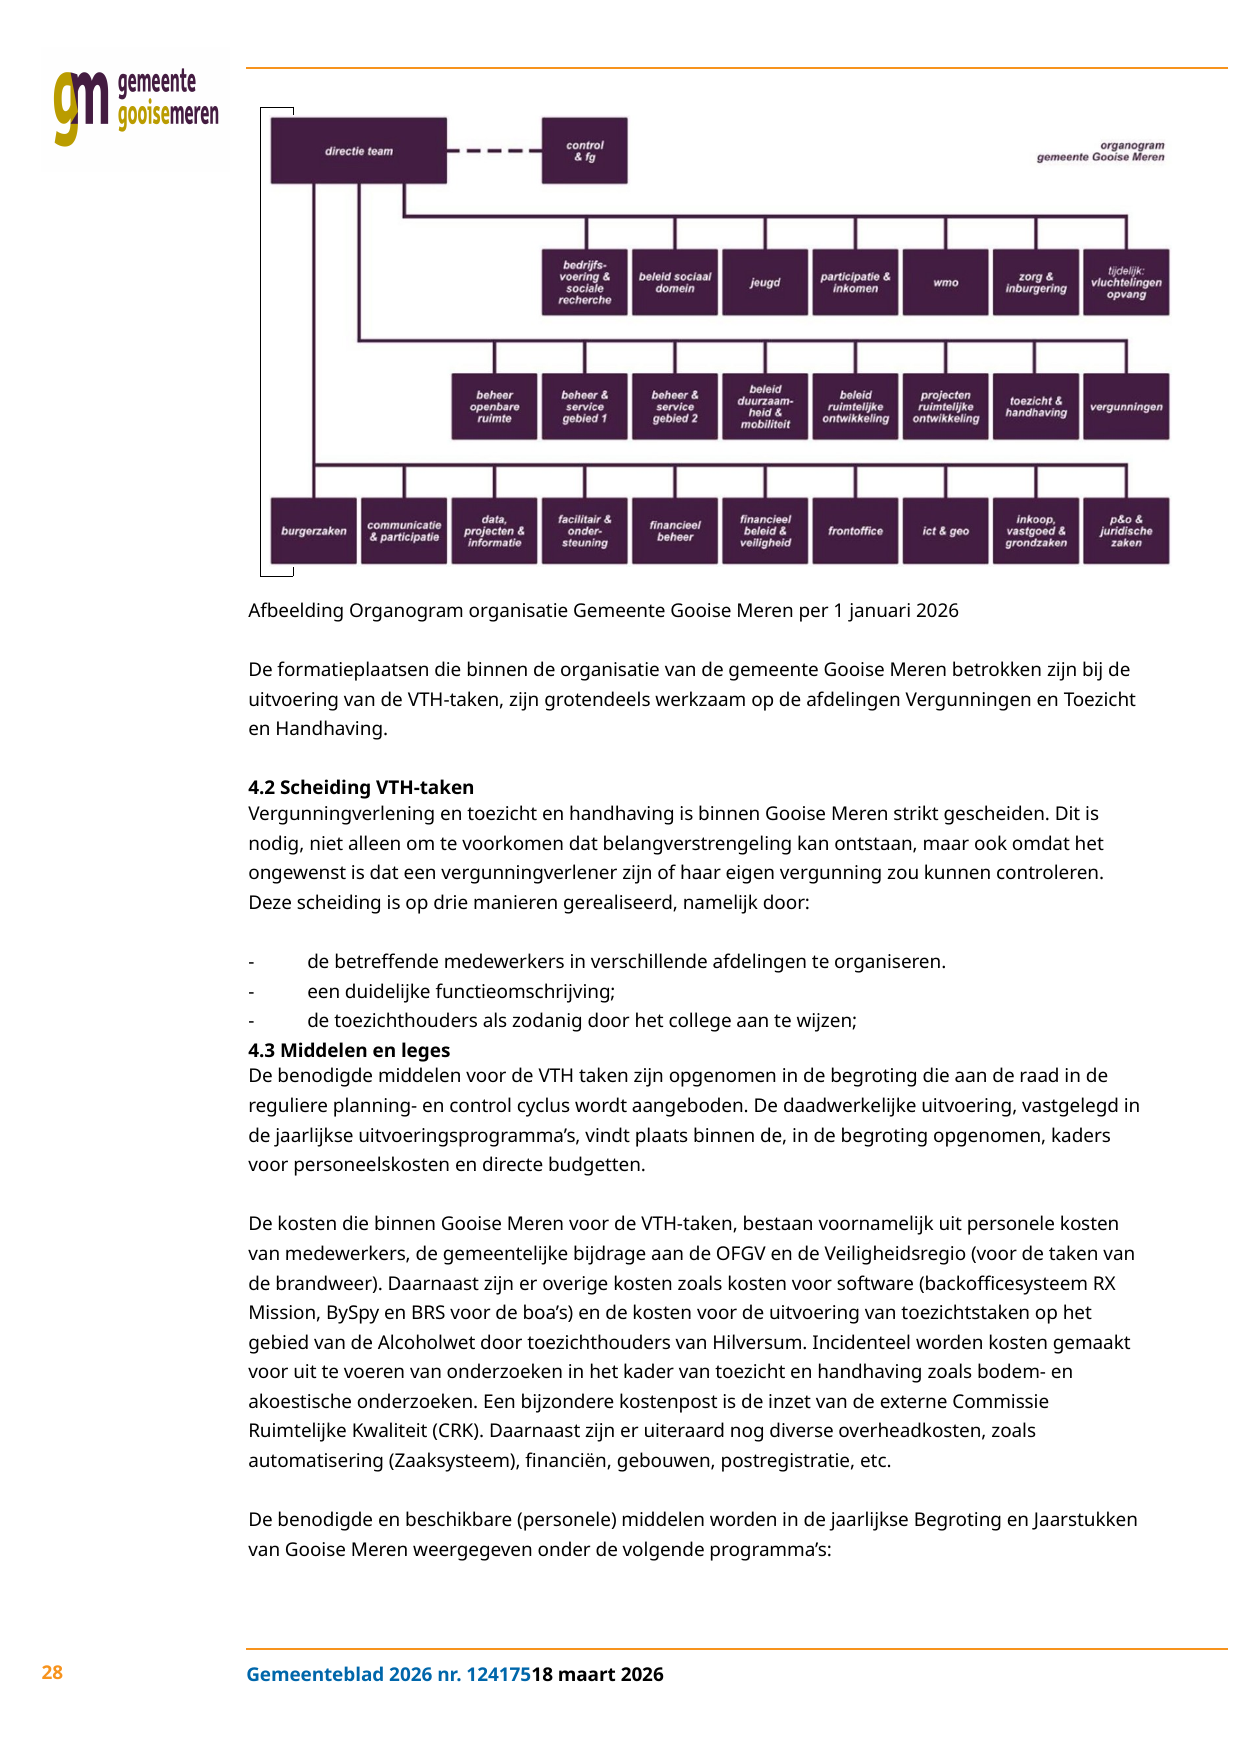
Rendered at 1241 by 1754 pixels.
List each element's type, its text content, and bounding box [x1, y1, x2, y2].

list de betreffende medewerkers in verschillende afdelingen te organiseren. [248, 948, 1152, 974]
text De kosten die binnen Gooise Meren voor de VTH-taken, bestaan voornamelijk uit personele kosten van medewerkers, de gemeentelijke bijdrage aan de OFGV en de Veiligheidsregio (voor de taken van de brandweer). Daarnaast zijn er overige kosten zoals kosten voor software (backofficesysteem RX Mission, BySpy en BRS voor de boa’s) en de kosten voor de uitvoering van toezichtstaken op het gebied van de Alcoholwet door toezichthouders van Hilversum. Incidenteel worden kosten gemaakt voor uit te voeren van onderzoeken in het kader van toezicht en handhaving zoals bodem- en akoestische onderzoeken. Een bijzondere kostenpost is de inzet van de externe Commissie Ruimtelijke Kwaliteit (CRK). Daarnaast zijn er uiteraard nog diverse overheadkosten, zoals automatisering (Zaaksysteem), financiën, gebouwen, postregistratie, etc. [248, 1211, 1152, 1473]
text 4.2 Scheiding VTH-taken [248, 774, 1152, 800]
text De formatieplaatsen die binnen de organisatie van de gemeente Gooise Meren betrokken zijn bij de uitvoering van de VTH-taken, zijn grotendeels werkzaam op de afdelingen Vergunningen en Toezicht en Handhaving. [248, 656, 1152, 741]
text Vergunningverlening en toezicht en handhaving is binnen Gooise Meren strikt gescheiden. Dit is nodig, niet alleen om te voorkomen dat belangverstrengeling kan ontstaan, maar ook omdat het ongewenst is dat een vergunningverlener zijn of haar eigen vergunning zou kunnen controleren. Deze scheiding is op drie manieren gerealiseerd, namelijk door: [248, 800, 1152, 915]
text Afbeelding Organogram organisatie Gemeente Gooise Meren per 1 januari 2026 [248, 597, 1152, 623]
picture [41, 47, 231, 172]
text 4.3 Middelen en leges [248, 1037, 1152, 1063]
list de toezichthouders als zodanig door het college aan te wijzen; [248, 1007, 1152, 1033]
text De benodigde en beschikbare (personele) middelen worden in de jaarlijkse Begroting en Jaarstukken van Gooise Meren weergegeven onder de volgende programma’s: [248, 1506, 1152, 1562]
picture [268, 115, 1173, 567]
list een duidelijke functieomschrijving; [248, 978, 1152, 1003]
text De benodigde middelen voor de VTH taken zijn opgenomen in de begroting die aan de raad in de reguliere planning- en control cyclus wordt aangeboden. De daadwerkelijke uitvoering, vastgelegd in de jaarlijkse uitvoeringsprogramma’s, vindt plaats binnen de, in de begroting opgenomen, kaders voor personeelskosten en directe budgetten. [248, 1063, 1152, 1177]
